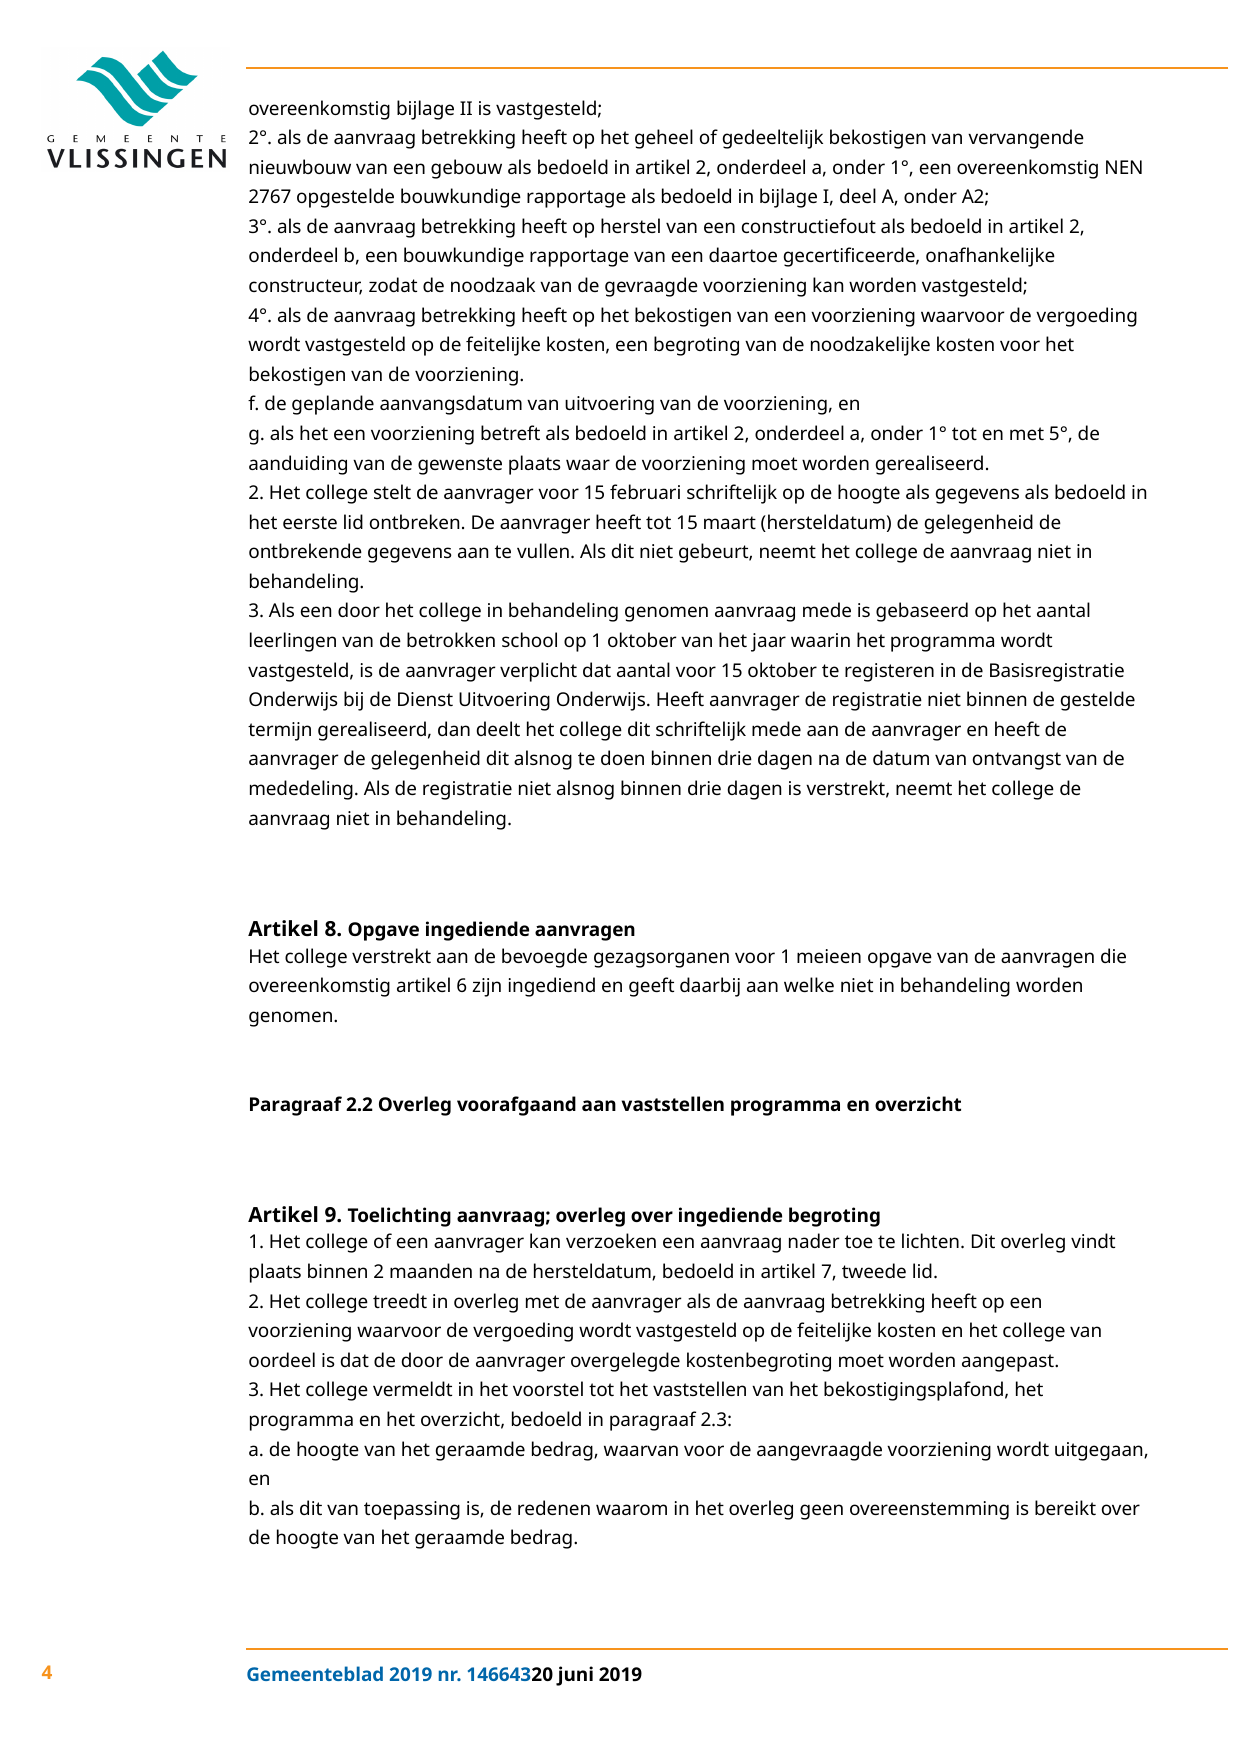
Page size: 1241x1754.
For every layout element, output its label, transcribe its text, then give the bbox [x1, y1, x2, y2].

picture [41, 47, 231, 172]
text 2. Het college treedt in overleg met de aanvrager als de aanvraag betrekking heeft op een voorziening waarvoor de vergoeding wordt vastgesteld op de feitelijke kosten en het college van oordeel is dat de door de aanvrager overgelegde kostenbegroting moet worden aangepast. [248, 1288, 1152, 1373]
text 1. Het college of een aanvrager kan verzoeken een aanvraag nader toe te lichten. Dit overleg vindt plaats binnen 2 maanden na de hersteldatum, bedoeld in artikel 7, tweede lid. [248, 1229, 1152, 1284]
text b. als dit van toepassing is, de redenen waarom in het overleg geen overeenstemming is bereikt over de hoogte van het geraamde bedrag. [248, 1495, 1152, 1550]
text overeenkomstig bijlage II is vastgesteld; [248, 95, 1152, 121]
text 2. Het college stelt de aanvrager voor 15 februari schriftelijk op de hoogte als gegevens als bedoeld in het eerste lid ontbreken. De aanvrager heeft tot 15 maart (hersteldatum) de gelegenheid de ontbrekende gegevens aan te vullen. Als dit niet gebeurt, neemt het college de aanvraag niet in behandeling. [248, 479, 1152, 594]
text Artikel 9. Toelichting aanvraag; overleg over ingediende begroting [248, 1200, 1152, 1229]
text f. de geplande aanvangsdatum van uitvoering van de voorziening, en [248, 391, 1152, 416]
text 4°. als de aanvraag betrekking heeft op het bekostigen van een voorziening waarvoor de vergoeding wordt vastgesteld op de feitelijke kosten, een begroting van de noodzakelijke kosten voor het bekostigen van de voorziening. [248, 302, 1152, 387]
text Paragraaf 2.2 Overleg voorafgaand aan vaststellen programma en overzicht [248, 1091, 1152, 1116]
text a. de hoogte van het geraamde bedrag, waarvan voor de aangevraagde voorziening wordt uitgegaan, en [248, 1436, 1152, 1491]
text 3°. als de aanvraag betrekking heeft op herstel van een constructiefout als bedoeld in artikel 2, onderdeel b, een bouwkundige rapportage van een daartoe gecertificeerde, onafhankelijke constructeur, zodat de noodzaak van de gevraagde voorziening kan worden vastgesteld; [248, 213, 1152, 298]
text 3. Als een door het college in behandeling genomen aanvraag mede is gebaseerd op het aantal leerlingen van de betrokken school op 1 oktober van het jaar waarin het programma wordt vastgesteld, is de aanvrager verplicht dat aantal voor 15 oktober te registeren in de Basisregistratie Onderwijs bij de Dienst Uitvoering Onderwijs. Heeft aanvrager de registratie niet binnen de gestelde termijn gerealiseerd, dan deelt het college dit schriftelijk mede aan de aanvrager en heeft de aanvrager de gelegenheid dit alsnog te doen binnen drie dagen na de datum van ontvangst van de mededeling. Als de registratie niet alsnog binnen drie dagen is verstrekt, neemt het college de aanvraag niet in behandeling. [248, 598, 1152, 831]
text 2°. als de aanvraag betrekking heeft op het geheel of gedeeltelijk bekostigen van vervangende nieuwbouw van een gebouw als bedoeld in artikel 2, onderdeel a, onder 1°, een overeenkomstig NEN 2767 opgestelde bouwkundige rapportage als bedoeld in bijlage I, deel A, onder A2; [248, 124, 1152, 209]
text Het college verstrekt aan de bevoegde gezagsorganen voor 1 meieen opgave van de aanvragen die overeenkomstig artikel 6 zijn ingediend en geeft daarbij aan welke niet in behandeling worden genomen. [248, 943, 1152, 1028]
text g. als het een voorziening betreft als bedoeld in artikel 2, onderdeel a, onder 1° tot en met 5°, de aanduiding van de gewenste plaats waar de voorziening moet worden gerealiseerd. [248, 420, 1152, 476]
text Artikel 8. Opgave ingediende aanvragen [248, 914, 1152, 943]
text 3. Het college vermeldt in het voorstel tot het vaststellen van het bekostigingsplafond, het programma en het overzicht, bedoeld in paragraaf 2.3: [248, 1377, 1152, 1432]
